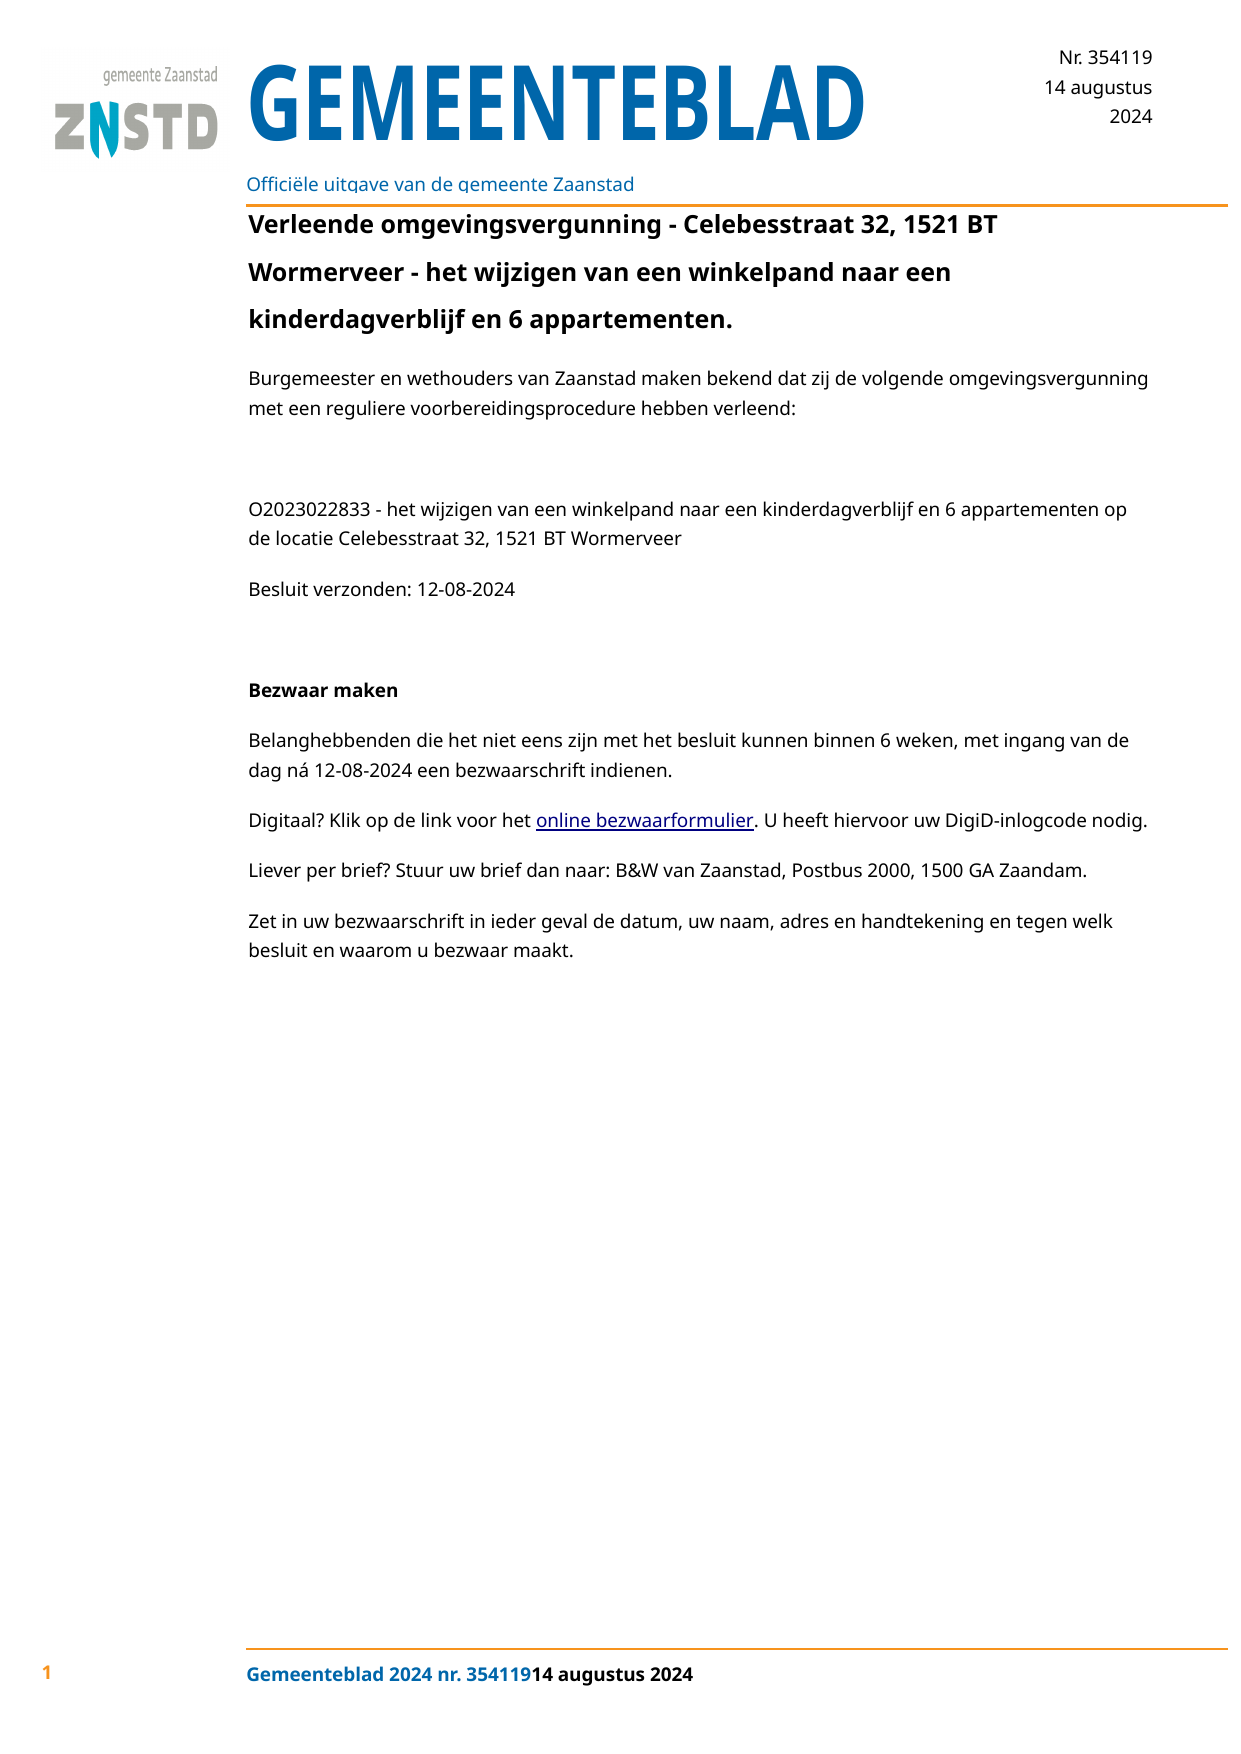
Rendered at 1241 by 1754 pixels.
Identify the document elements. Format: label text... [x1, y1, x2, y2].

text Zet in uw bezwaarschrift in ieder geval de datum, uw naam, adres en handtekening en tegen welk besluit en waarom u bezwaar maakt. [248, 908, 1152, 963]
text O2023022833 - het wijzigen van een winkelpand naar een kinderdagverblijf en 6 appartementen op de locatie Celebesstraat 32, 1521 BT Wormerveer [248, 496, 1152, 551]
text Burgemeester en wethouders van Zaanstad maken bekend dat zij de volgende omgevingsvergunning met een reguliere voorbereidingsprocedure hebben verleend: [248, 366, 1152, 421]
text Liever per brief? Stuur uw brief dan naar: B&W van Zaanstad, Postbus 2000, 1500 GA Zaandam. [248, 858, 1152, 883]
picture [41, 47, 231, 172]
text Digitaal? Klik op de link voor het online bezwaarformulier. U heeft hiervoor uw DigiD-inlogcode nodig. [248, 807, 1152, 833]
text Belanghebbenden die het niet eens zijn met het besluit kunnen binnen 6 weken, met ingang van de dag ná 12-08-2024 een bezwaarschrift indienen. [248, 727, 1152, 782]
text Verleende omgevingsvergunning - Celebesstraat 32, 1521 BT Wormerveer - het wijzigen van een winkelpand naar een kinderdagverblijf en 6 appartementen. [248, 207, 1152, 336]
text Besluit verzonden: 12-08-2024 [248, 576, 1152, 602]
text Bezwaar maken [248, 677, 1152, 702]
